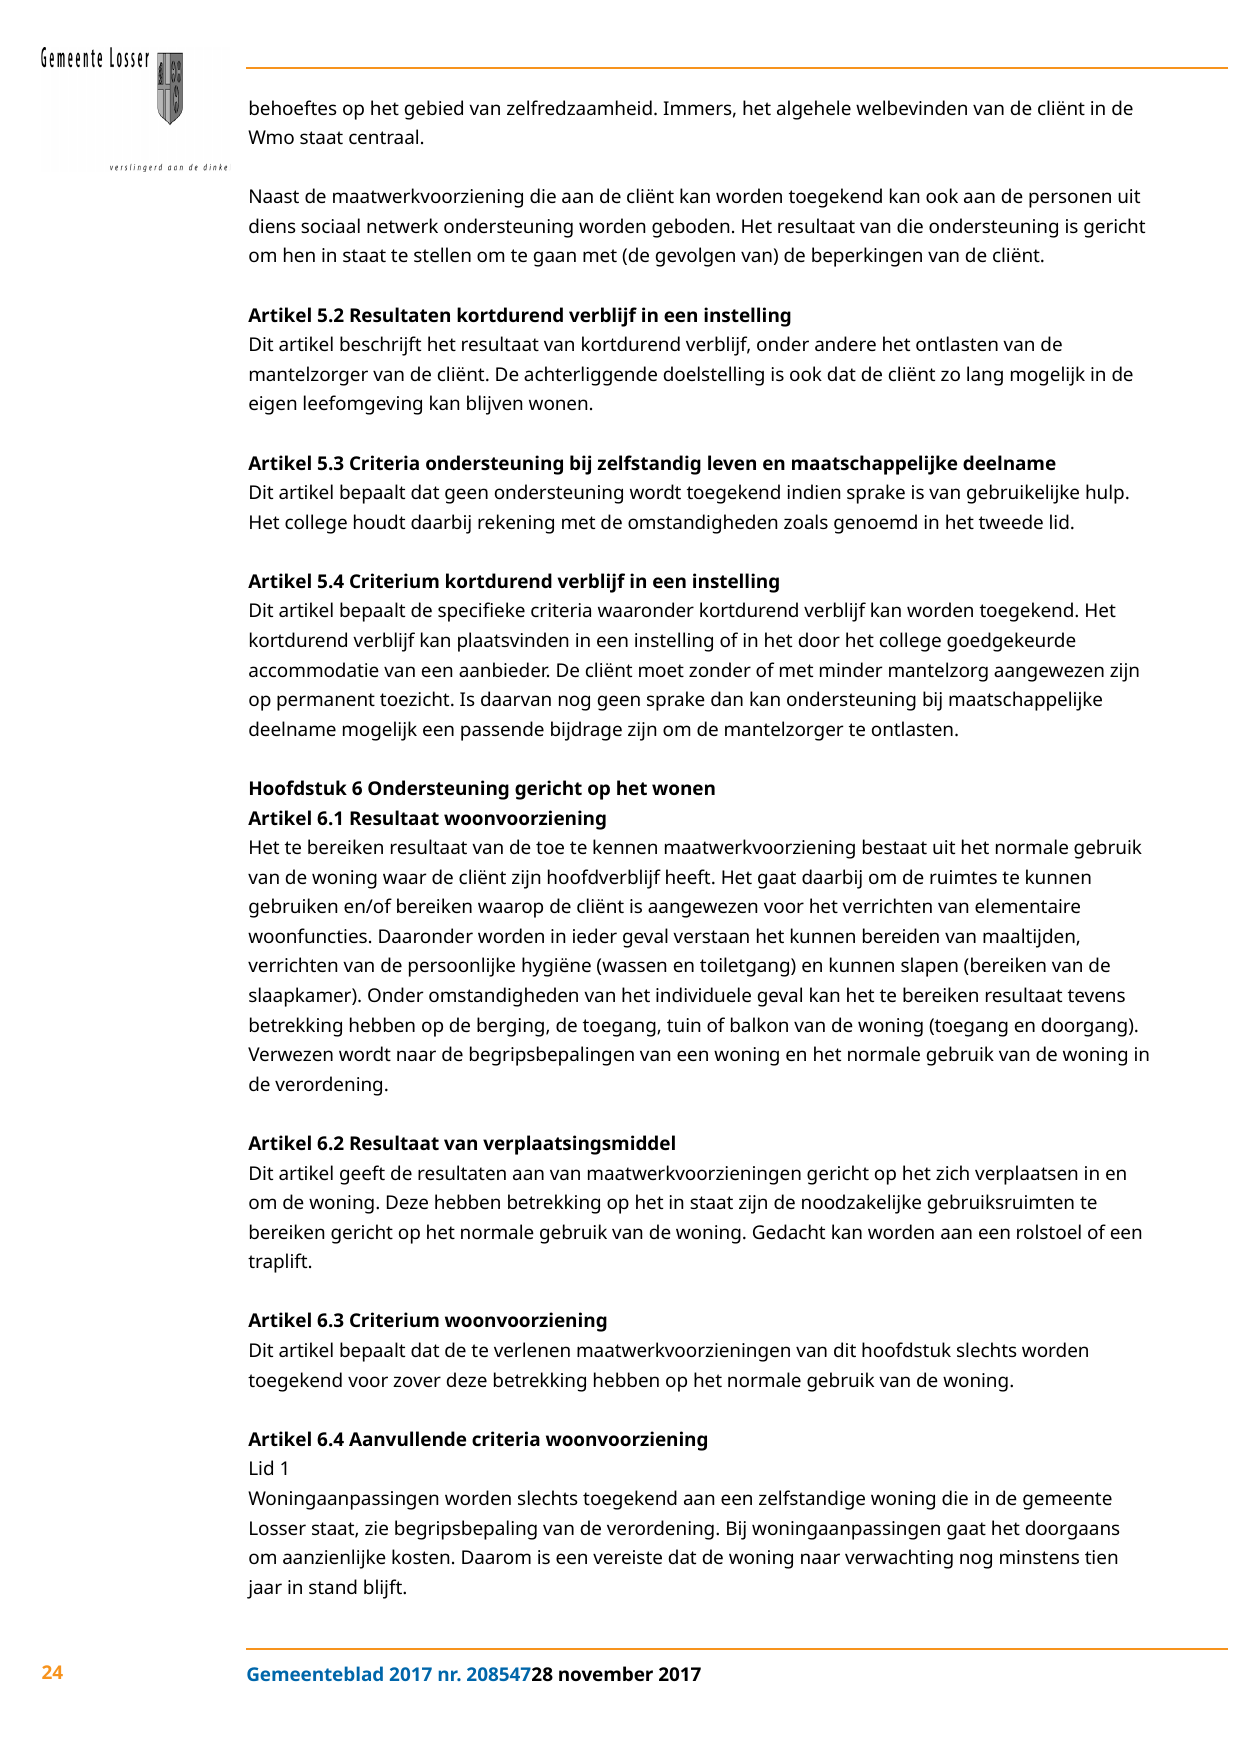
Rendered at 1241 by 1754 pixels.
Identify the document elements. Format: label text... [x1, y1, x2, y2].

text behoeftes op het gebied van zelfredzaamheid. Immers, het algehele welbevinden van de cliënt in de Wmo staat centraal. [248, 95, 1152, 150]
text Lid 1 [248, 1456, 1152, 1481]
text Woningaanpassingen worden slechts toegekend aan een zelfstandige woning die in de gemeente Losser staat, zie begripsbepaling van de verordening. Bij woningaanpassingen gaat het doorgaans om aanzienlijke kosten. Daarom is een vereiste dat de woning naar verwachting nog minstens tien jaar in stand blijft. [248, 1485, 1152, 1600]
text Naast de maatwerkvoorziening die aan de cliënt kan worden toegekend kan ook aan de personen uit diens sociaal netwerk ondersteuning worden geboden. Het resultaat van die ondersteuning is gericht om hen in staat te stellen om te gaan met (de gevolgen van) de beperkingen van de cliënt. [248, 183, 1152, 268]
text Artikel 5.4 Criterium kortdurend verblijf in een instelling [248, 568, 1152, 594]
text Dit artikel bepaalt dat geen ondersteuning wordt toegekend indien sprake is van gebruikelijke hulp. Het college houdt daarbij rekening met de omstandigheden zoals genoemd in het tweede lid. [248, 479, 1152, 535]
picture [41, 47, 231, 172]
text Dit artikel geeft de resultaten aan van maatwerkvoorzieningen gericht op het zich verplaatsen in en om de woning. Deze hebben betrekking op het in staat zijn de noodzakelijke gebruiksruimten te bereiken gericht op het normale gebruik van de woning. Gedacht kan worden aan een rolstoel of een traplift. [248, 1160, 1152, 1274]
text Artikel 5.3 Criteria ondersteuning bij zelfstandig leven en maatschappelijke deelname [248, 450, 1152, 476]
text Artikel 6.2 Resultaat van verplaatsingsmiddel [248, 1130, 1152, 1156]
text Artikel 5.2 Resultaten kortdurend verblijf in een instelling [248, 302, 1152, 328]
text Artikel 6.1 Resultaat woonvoorziening [248, 805, 1152, 831]
text Artikel 6.4 Aanvullende criteria woonvoorziening [248, 1426, 1152, 1452]
text Hoofdstuk 6 Ondersteuning gericht op het wonen [248, 775, 1152, 801]
text Dit artikel bepaalt de specifieke criteria waaronder kortdurend verblijf kan worden toegekend. Het kortdurend verblijf kan plaatsvinden in een instelling of in het door het college goedgekeurde accommodatie van een aanbieder. De cliënt moet zonder of met minder mantelzorg aangewezen zijn op permanent toezicht. Is daarvan nog geen sprake dan kan ondersteuning bij maatschappelijke deelname mogelijk een passende bijdrage zijn om de mantelzorger te ontlasten. [248, 598, 1152, 742]
text Dit artikel beschrijft het resultaat van kortdurend verblijf, onder andere het ontlasten van de mantelzorger van de cliënt. De achterliggende doelstelling is ook dat de cliënt zo lang mogelijk in de eigen leefomgeving kan blijven wonen. [248, 331, 1152, 416]
text Dit artikel bepaalt dat de te verlenen maatwerkvoorzieningen van dit hoofdstuk slechts worden toegekend voor zover deze betrekking hebben op het normale gebruik van de woning. [248, 1337, 1152, 1393]
text Artikel 6.3 Criterium woonvoorziening [248, 1308, 1152, 1333]
text Het te bereiken resultaat van de toe te kennen maatwerkvoorziening bestaat uit het normale gebruik van de woning waar de cliënt zijn hoofdverblijf heeft. Het gaat daarbij om de ruimtes te kunnen gebruiken en/of bereiken waarop de cliënt is aangewezen voor het verrichten van elementaire woonfuncties. Daaronder worden in ieder geval verstaan het kunnen bereiden van maaltijden, verrichten van de persoonlijke hygiëne (wassen en toiletgang) en kunnen slapen (bereiken van de slaapkamer). Onder omstandigheden van het individuele geval kan het te bereiken resultaat tevens betrekking hebben op de berging, de toegang, tuin of balkon van de woning (toegang en doorgang). Verwezen wordt naar de begripsbepalingen van een woning en het normale gebruik van de woning in de verordening. [248, 834, 1152, 1097]
